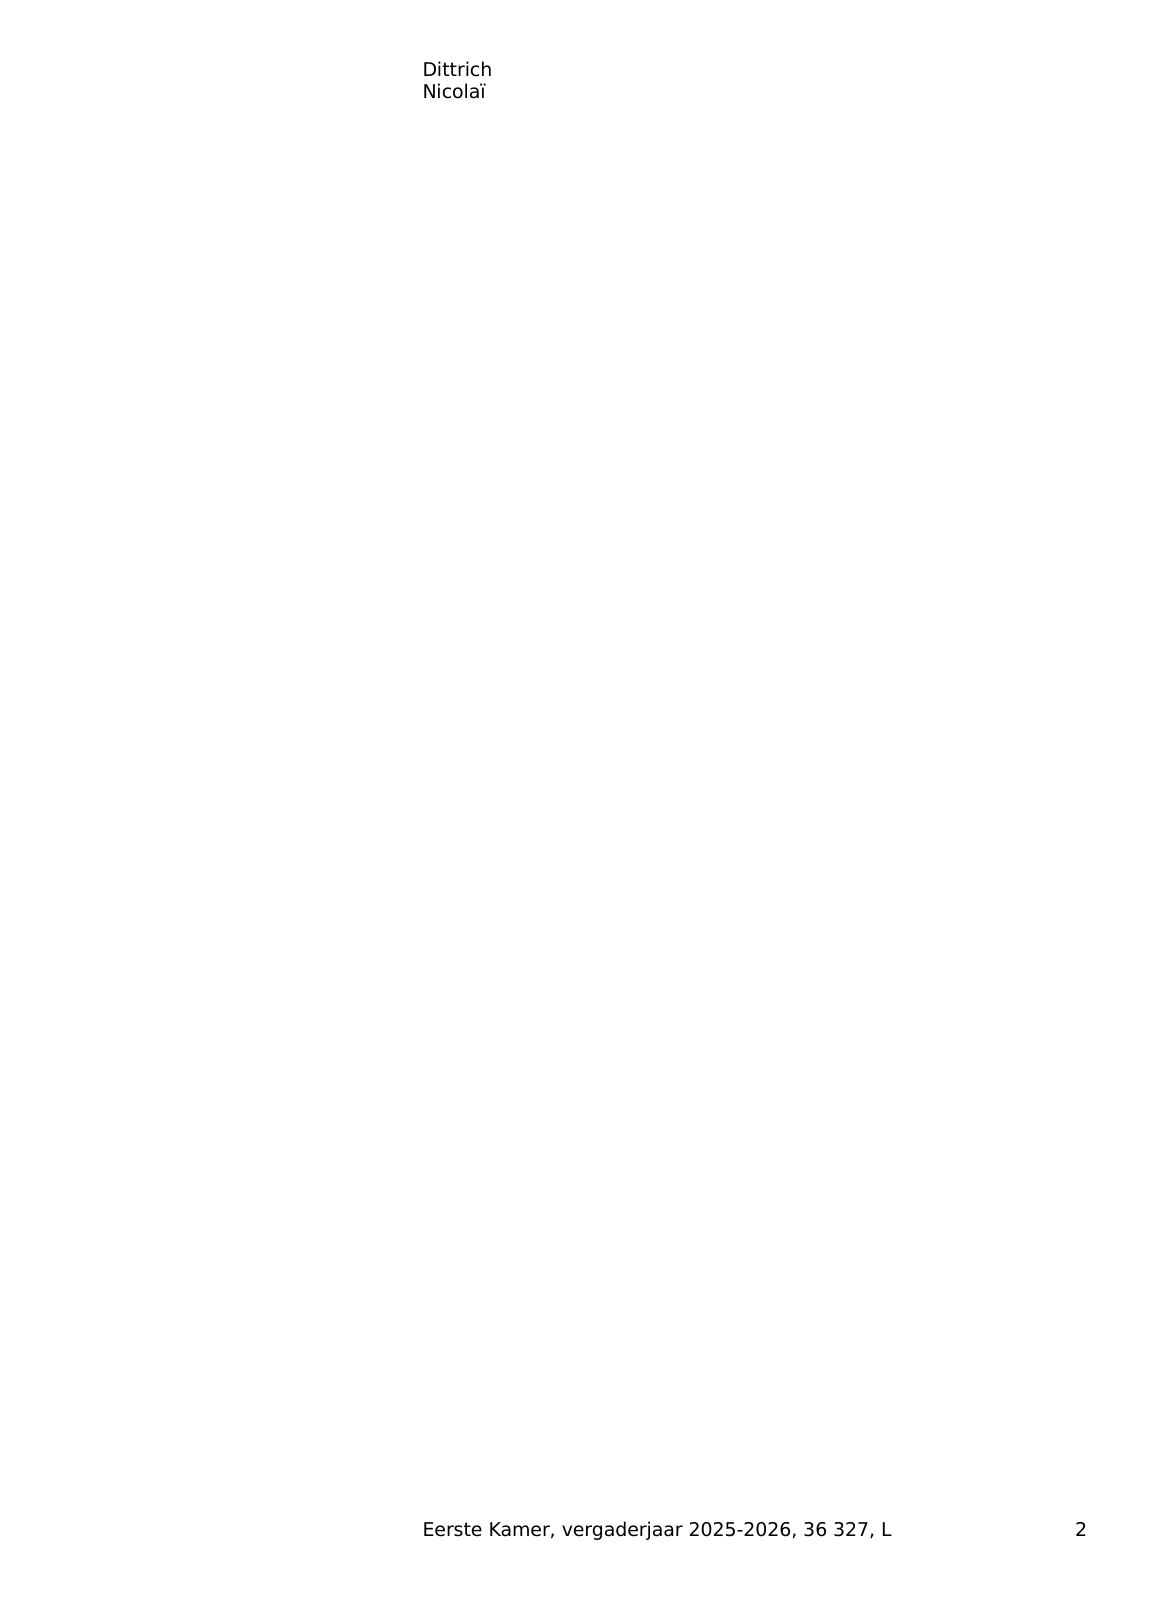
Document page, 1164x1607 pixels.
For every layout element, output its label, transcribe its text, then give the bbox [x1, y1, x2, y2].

text Nicolaï [422, 81, 1087, 103]
text Dittrich [422, 59, 1087, 81]
